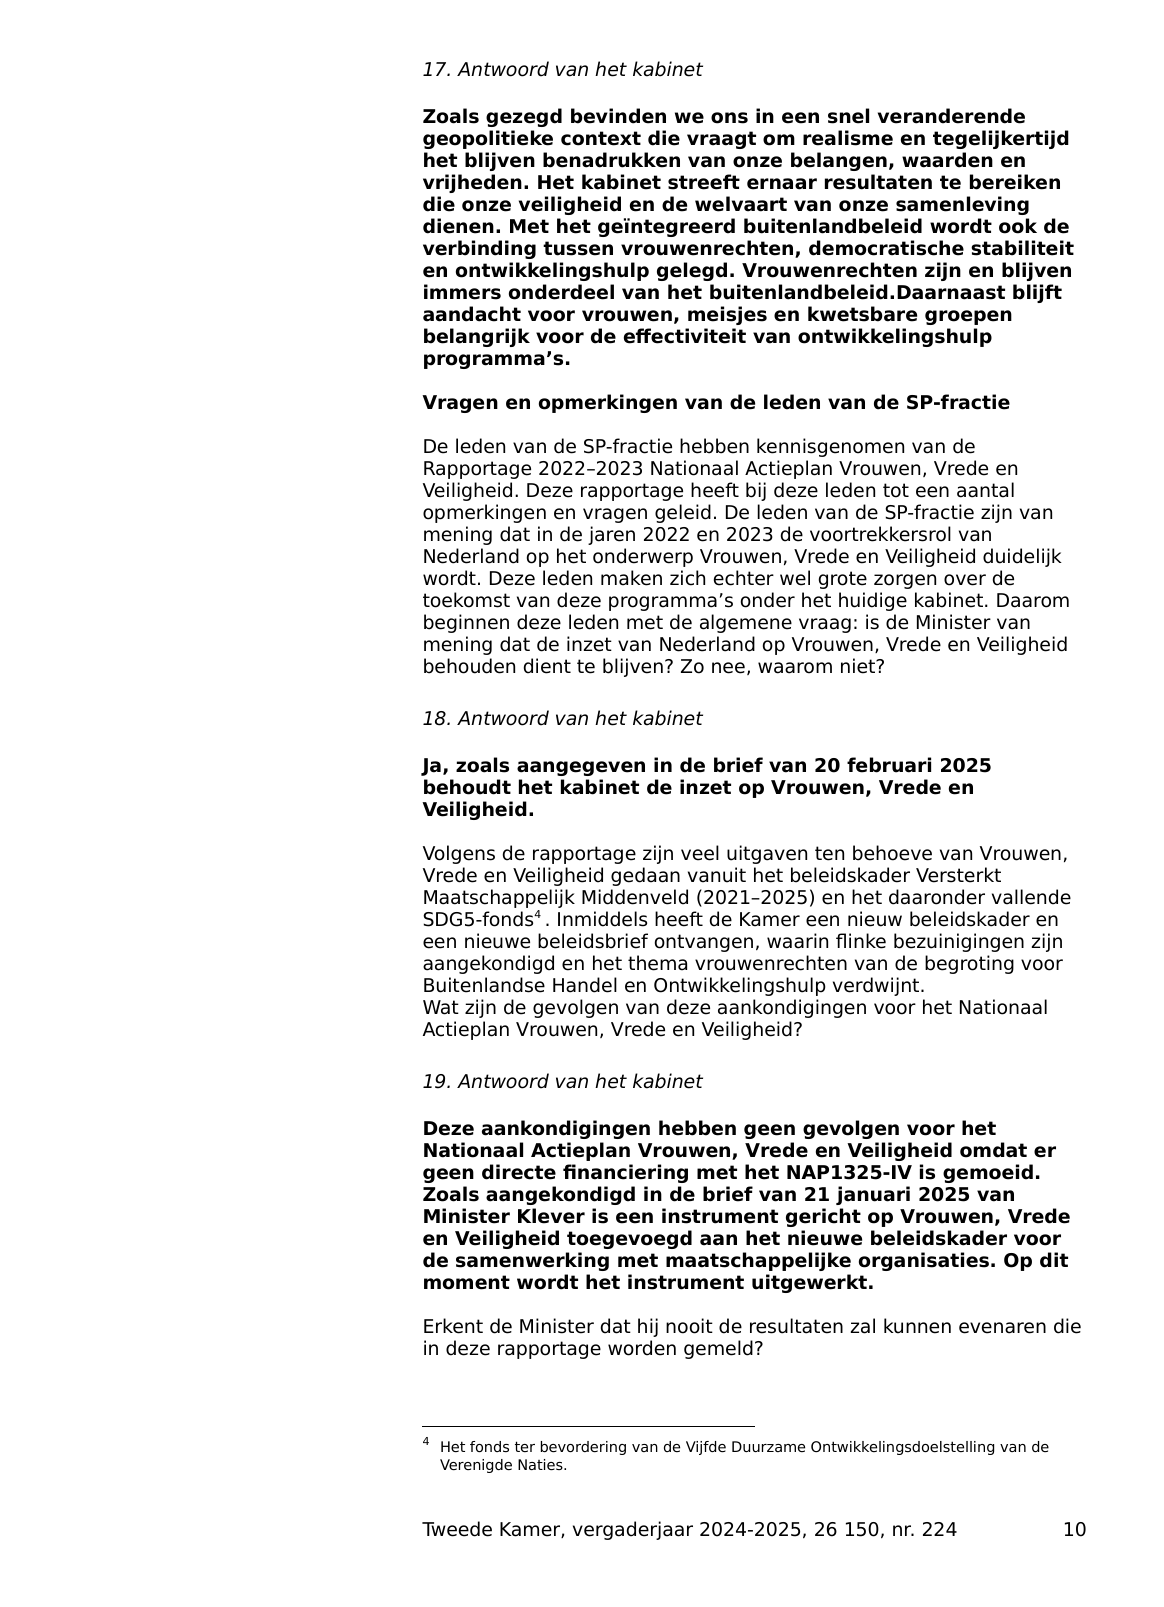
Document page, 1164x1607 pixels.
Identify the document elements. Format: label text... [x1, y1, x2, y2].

text Ja, zoals aangegeven in de brief van 20 februari 2025 behoudt het kabinet de inzet op Vrouwen, Vrede en Veiligheid. [422, 755, 1087, 821]
subtitle Vragen en opmerkingen van de leden van de SP-fractie [422, 392, 1087, 414]
text Zoals aangekondigd in de brief van 21 januari 2025 van Minister Klever is een instrument gericht op Vrouwen, Vrede en Veiligheid toegevoegd aan het nieuwe beleidskader voor de samenwerking met maatschappelijke organisaties. Op dit moment wordt het instrument uitgewerkt. [422, 1184, 1087, 1294]
text Zoals gezegd bevinden we ons in een snel veranderende geopolitieke context die vraagt om realisme en tegelijkertijd het blijven benadrukken van onze belangen, waarden en vrijheden. Het kabinet streeft ernaar resultaten te bereiken die onze veiligheid en de welvaart van onze samenleving dienen. Met het geïntegreerd buitenlandbeleid wordt ook de verbinding tussen vrouwenrechten, democratische stabiliteit en ontwikkelingshulp gelegd. Vrouwenrechten zijn en blijven immers onderdeel van het buitenlandbeleid.Daarnaast blijft aandacht voor vrouwen, meisjes en kwetsbare groepen belangrijk voor de effectiviteit van ontwikkelingshulp programma’s. [422, 106, 1087, 370]
subtitle 18. Antwoord van het kabinet [422, 708, 1087, 730]
text Wat zijn de gevolgen van deze aankondigingen voor het Nationaal Actieplan Vrouwen, Vrede en Veiligheid? [422, 997, 1087, 1041]
text Erkent de Minister dat hij nooit de resultaten zal kunnen evenaren die in deze rapportage worden gemeld? [422, 1316, 1087, 1360]
text Deze aankondigingen hebben geen gevolgen voor het Nationaal Actieplan Vrouwen, Vrede en Veiligheid omdat er geen directe financiering met het NAP1325-IV is gemoeid. [422, 1118, 1087, 1184]
text Volgens de rapportage zijn veel uitgaven ten behoeve van Vrouwen, Vrede en Veiligheid gedaan vanuit het beleidskader Versterkt Maatschappelijk Middenveld (2021–2025) en het daaronder vallende SDG5-fonds. Inmiddels heeft de Kamer een nieuw beleidskader en een nieuwe beleidsbrief ontvangen, waarin flinke bezuinigingen zijn aangekondigd en het thema vrouwenrechten van de begroting voor Buitenlandse Handel en Ontwikkelingshulp verdwijnt. [422, 843, 1087, 997]
subtitle 19. Antwoord van het kabinet [422, 1071, 1087, 1093]
subtitle 17. Antwoord van het kabinet [422, 59, 1087, 81]
text Het fonds ter bevordering van de Vijfde Duurzame Ontwikkelingsdoelstelling van de Verenigde Naties. [422, 1435, 1087, 1474]
text De leden van de SP-fractie hebben kennisgenomen van de Rapportage 2022–2023 Nationaal Actieplan Vrouwen, Vrede en Veiligheid. Deze rapportage heeft bij deze leden tot een aantal opmerkingen en vragen geleid. De leden van de SP-fractie zijn van mening dat in de jaren 2022 en 2023 de voortrekkersrol van Nederland op het onderwerp Vrouwen, Vrede en Veiligheid duidelijk wordt. Deze leden maken zich echter wel grote zorgen over de toekomst van deze programma’s onder het huidige kabinet. Daarom beginnen deze leden met de algemene vraag: is de Minister van mening dat de inzet van Nederland op Vrouwen, Vrede en Veiligheid behouden dient te blijven? Zo nee, waarom niet? [422, 436, 1087, 678]
